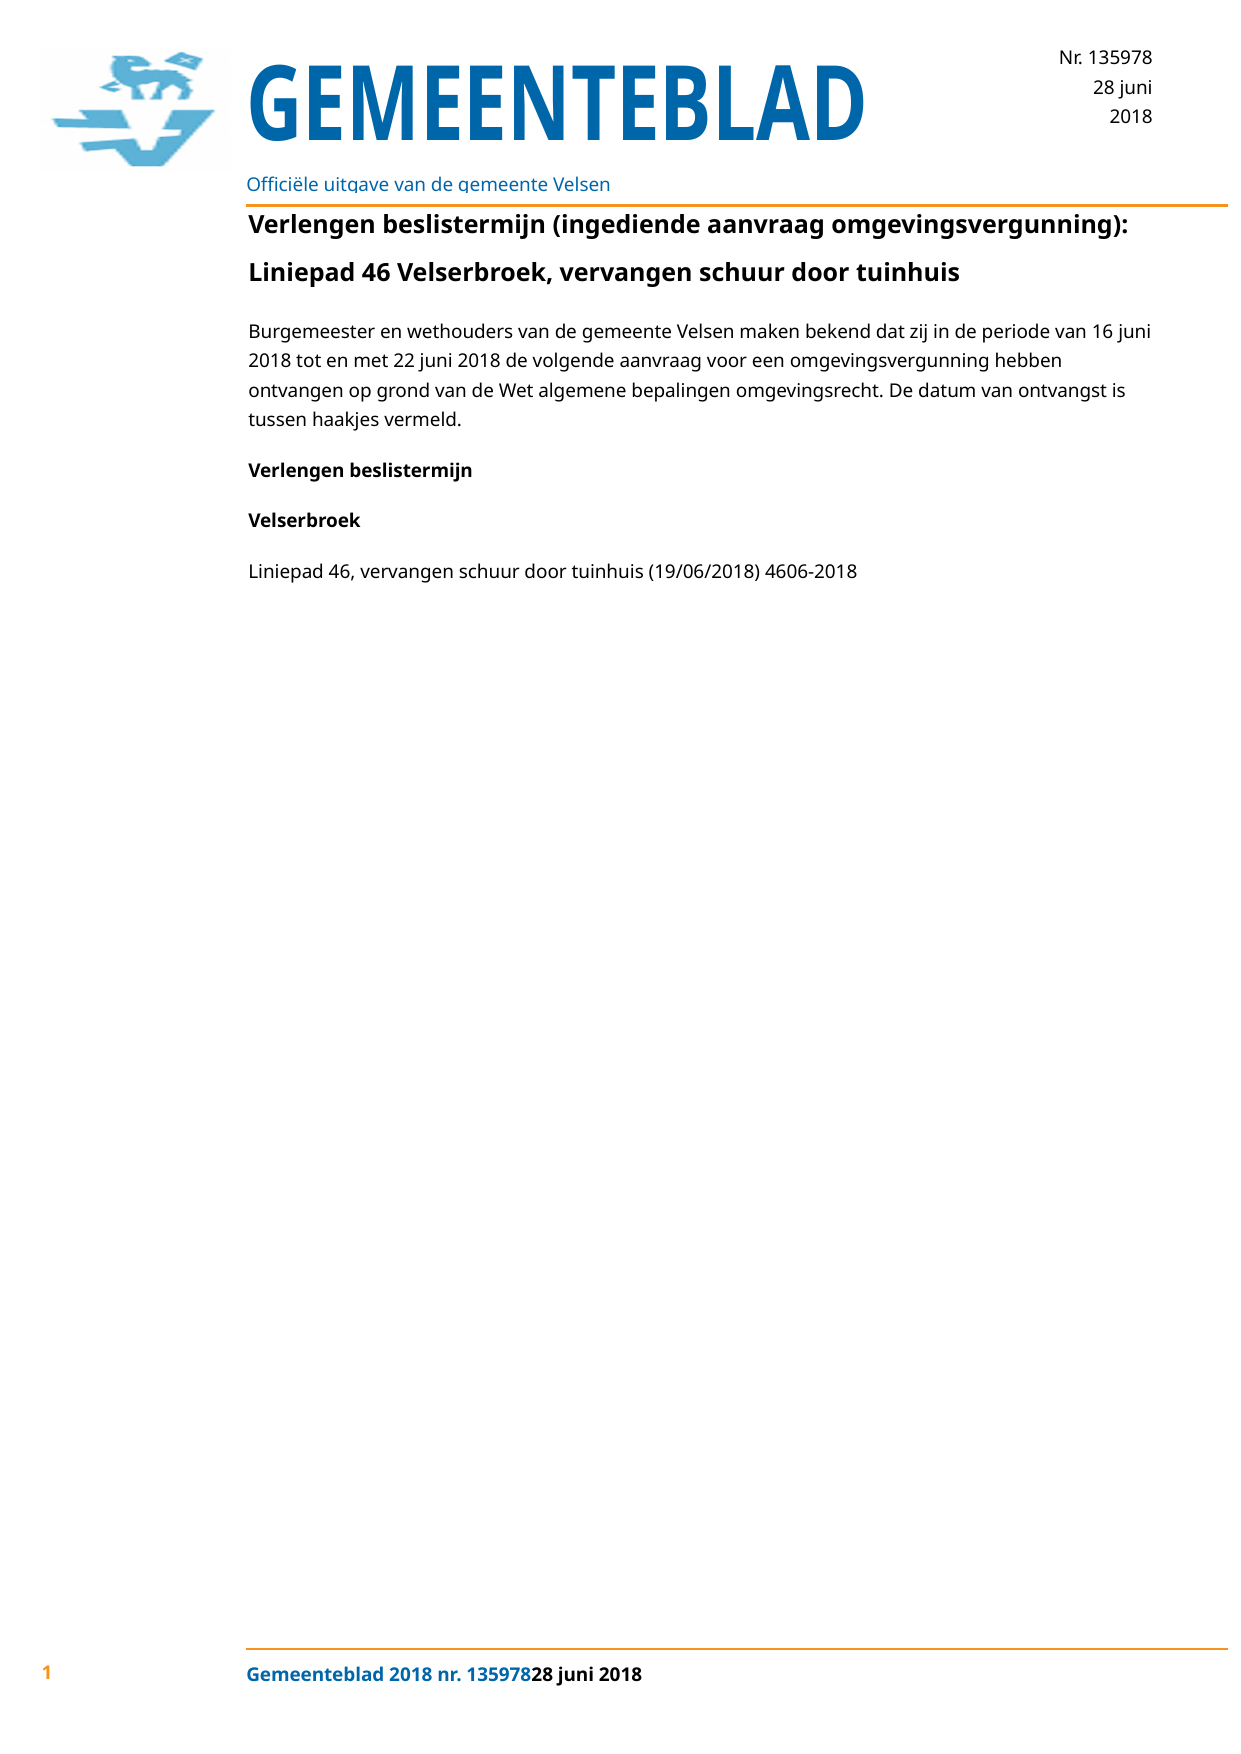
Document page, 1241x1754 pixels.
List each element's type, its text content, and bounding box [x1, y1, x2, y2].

text Velserbroek [248, 507, 1152, 533]
picture [41, 47, 231, 172]
text Liniepad 46, vervangen schuur door tuinhuis (19/06/2018) 4606-2018 [248, 558, 1152, 584]
text Burgemeester en wethouders van de gemeente Velsen maken bekend dat zij in de periode van 16 juni 2018 tot en met 22 juni 2018 de volgende aanvraag voor een omgevingsvergunning hebben ontvangen op grond van de Wet algemene bepalingen omgevingsrecht. De datum van ontvangst is tussen haakjes vermeld. [248, 318, 1152, 432]
text Verlengen beslistermijn [248, 457, 1152, 483]
text Verlengen beslistermijn (ingediende aanvraag omgevingsvergunning): Liniepad 46 Velserbroek, vervangen schuur door tuinhuis [248, 207, 1152, 288]
